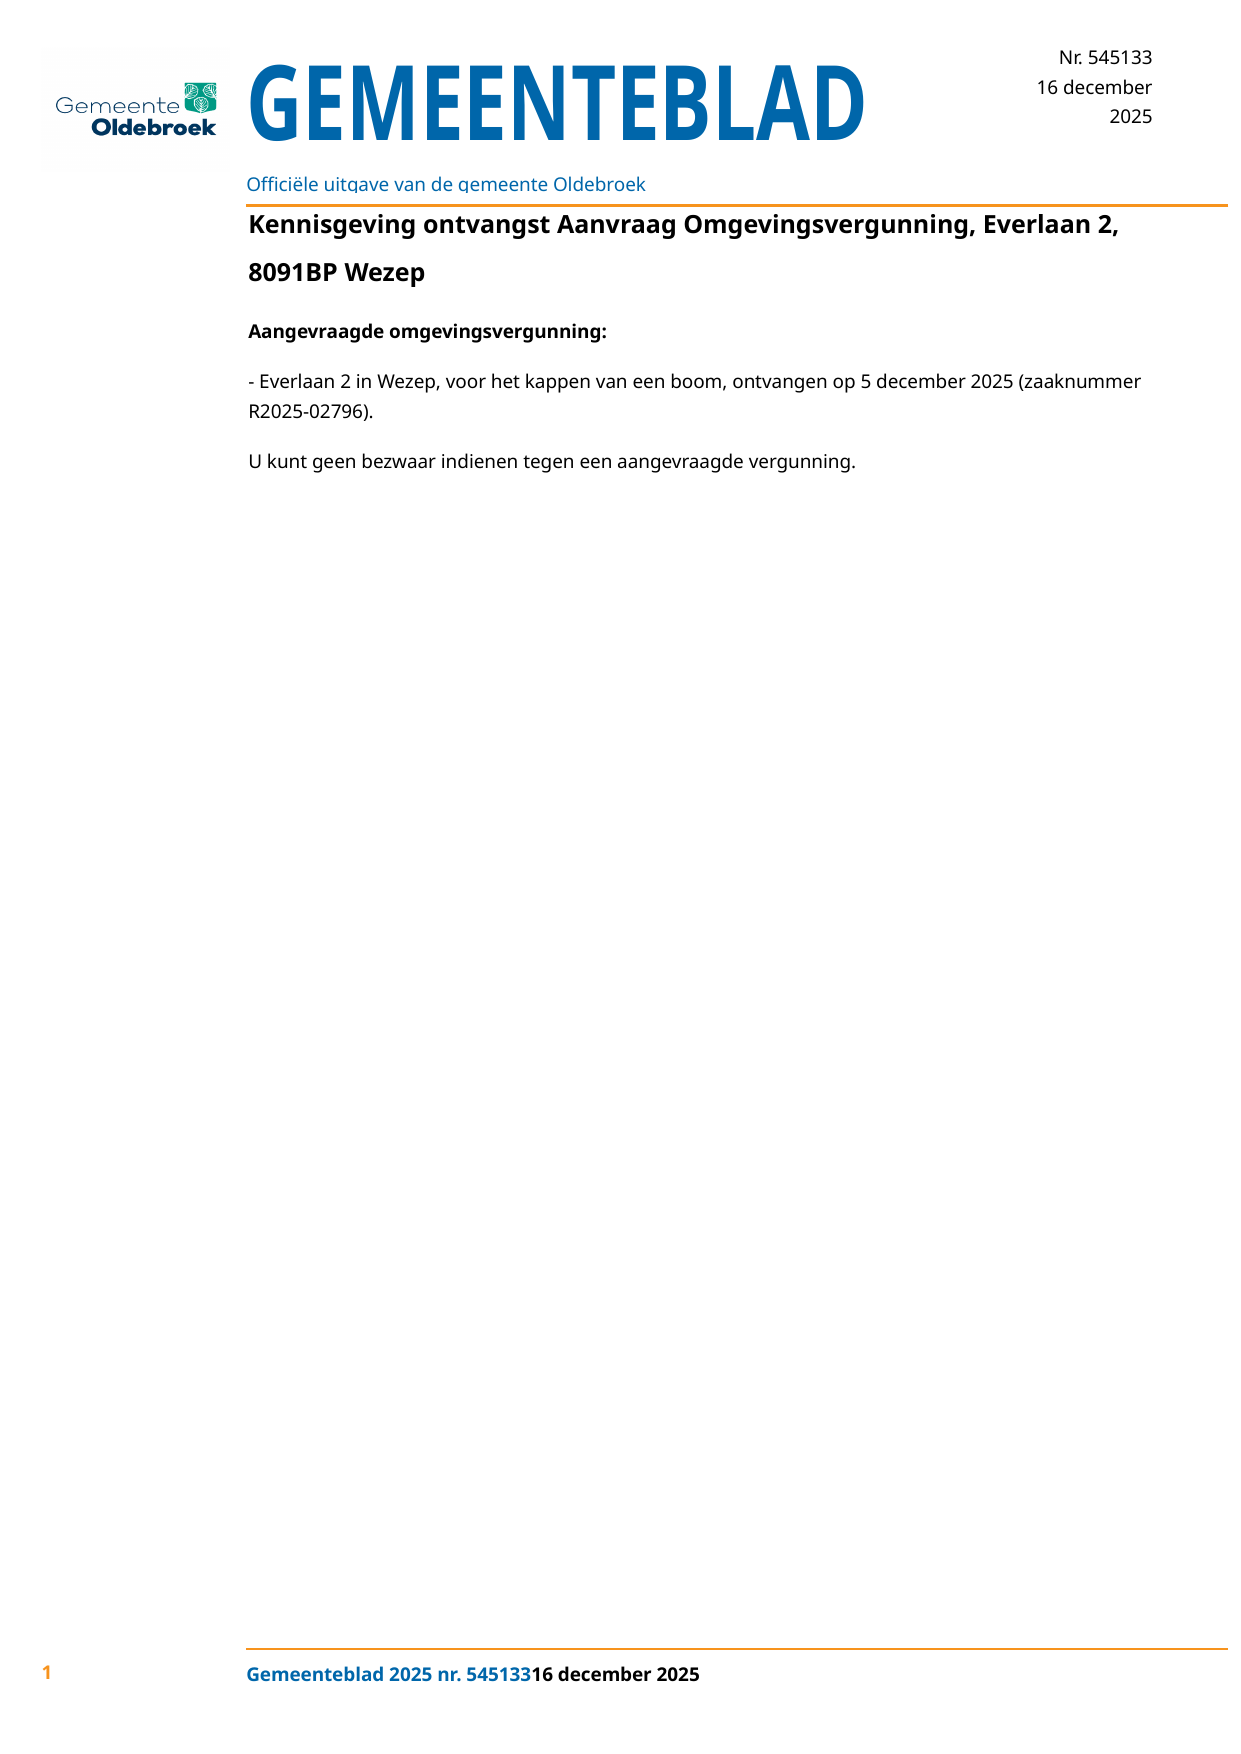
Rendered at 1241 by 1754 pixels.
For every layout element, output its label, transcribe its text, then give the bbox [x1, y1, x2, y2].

text Kennisgeving ontvangst Aanvraag Omgevingsvergunning, Everlaan 2, 8091BP Wezep [248, 207, 1152, 288]
picture [41, 47, 231, 172]
text U kunt geen bezwaar indienen tegen een aangevraagde vergunning. [248, 448, 1152, 474]
text - Everlaan 2 in Wezep, voor het kappen van een boom, ontvangen op 5 december 2025 (zaaknummer R2025-02796). [248, 368, 1152, 424]
text Aangevraagde omgevingsvergunning: [248, 318, 1152, 344]
